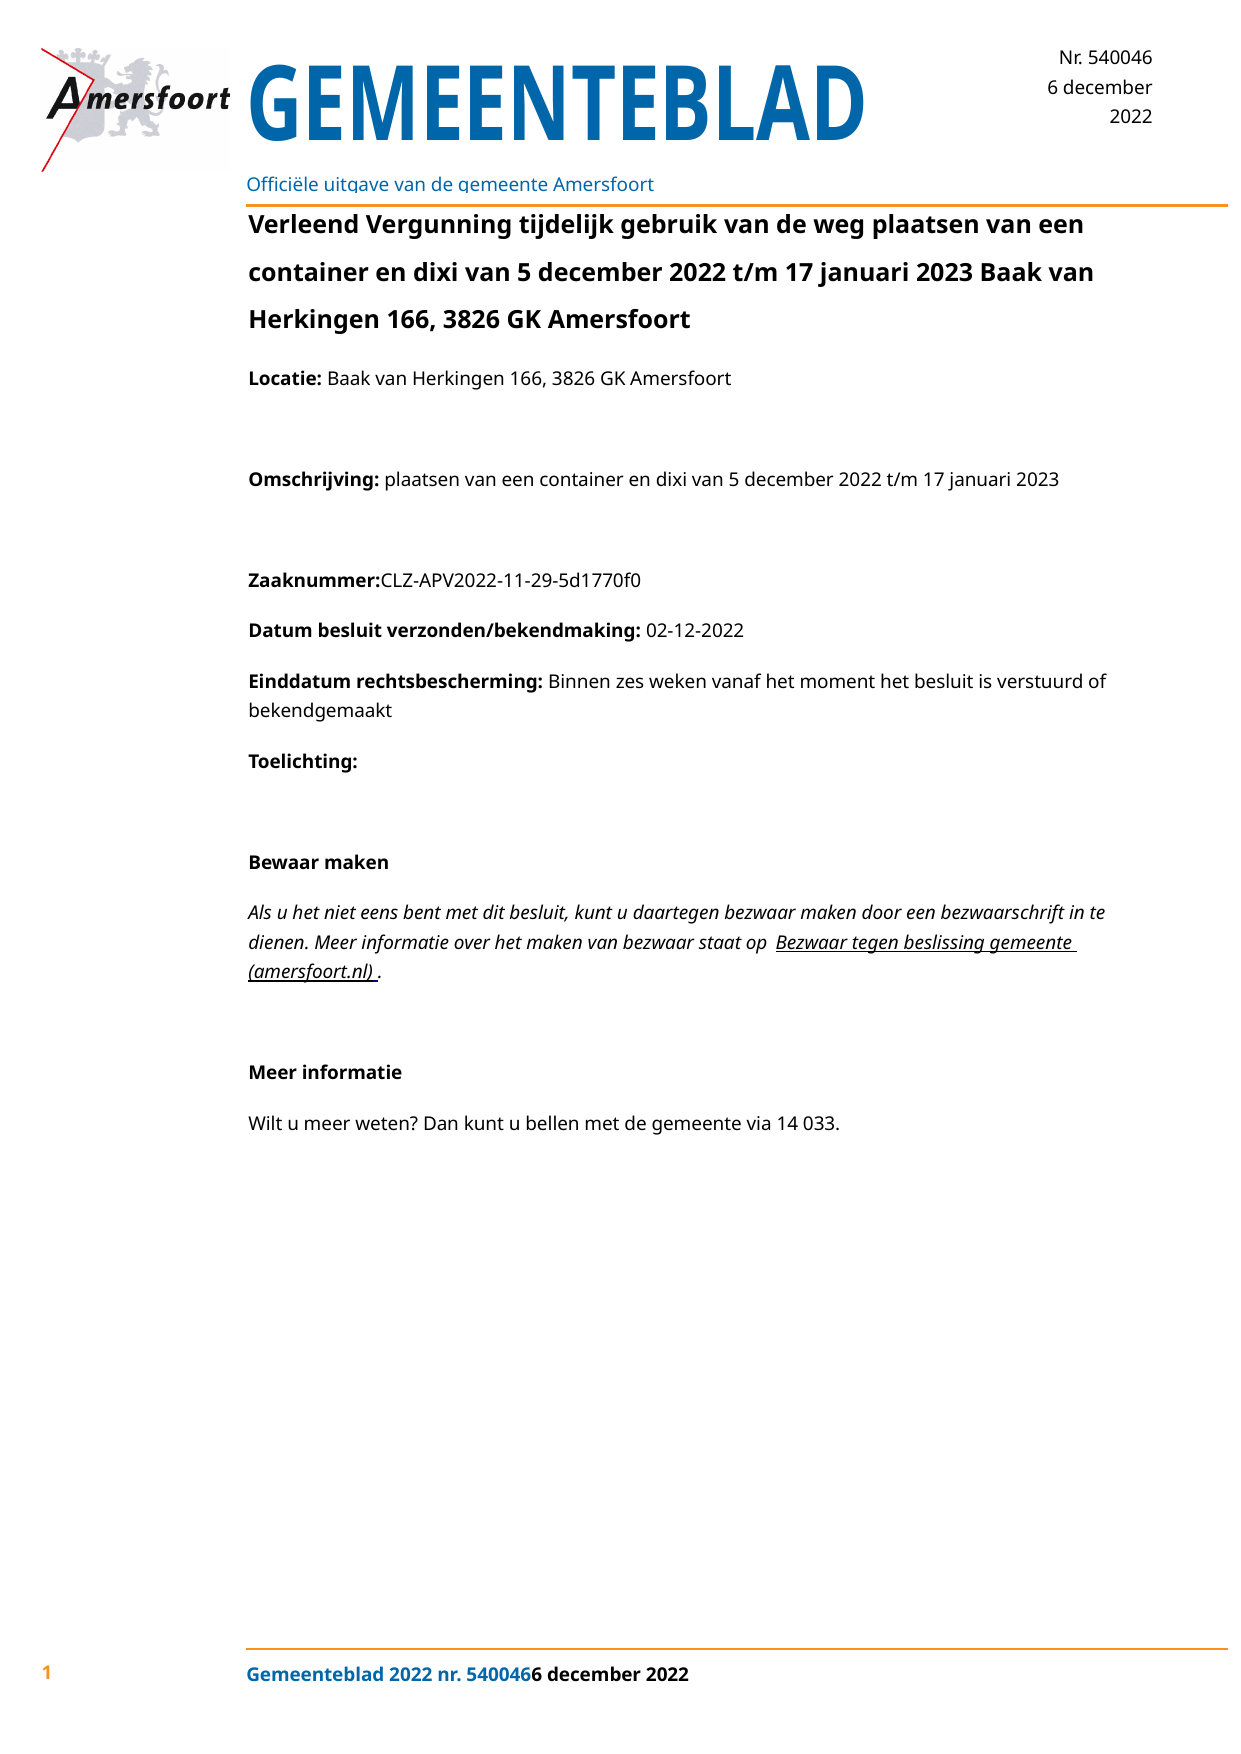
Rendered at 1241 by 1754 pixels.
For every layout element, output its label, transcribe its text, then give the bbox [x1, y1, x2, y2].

text Omschrijving: plaatsen van een container en dixi van 5 december 2022 t/m 17 januari 2023 [248, 466, 1152, 492]
text Bewaar maken [248, 849, 1152, 874]
picture [41, 47, 231, 172]
text Wilt u meer weten? Dan kunt u bellen met de gemeente via 14 033. [248, 1110, 1152, 1135]
text Zaaknummer:CLZ-APV2022-11-29-5d1770f0 [248, 567, 1152, 593]
text Toelichting: [248, 748, 1152, 774]
text Einddatum rechtsbescherming: Binnen zes weken vanaf het moment het besluit is verstuurd of bekendgemaakt [248, 668, 1152, 723]
text Locatie: Baak van Herkingen 166, 3826 GK Amersfoort [248, 366, 1152, 391]
text Als u het niet eens bent met dit besluit, kunt u daartegen bezwaar maken door een bezwaarschrift in te dienen. Meer informatie over het maken van bezwaar staat op Bezwaar tegen beslissing gemeente (amersfoort.nl) . [248, 899, 1152, 984]
text Datum besluit verzonden/bekendmaking: 02-12-2022 [248, 618, 1152, 643]
text Meer informatie [248, 1059, 1152, 1085]
text Verleend Vergunning tijdelijk gebruik van de weg plaatsen van een container en dixi van 5 december 2022 t/m 17 januari 2023 Baak van Herkingen 166, 3826 GK Amersfoort [248, 207, 1152, 336]
